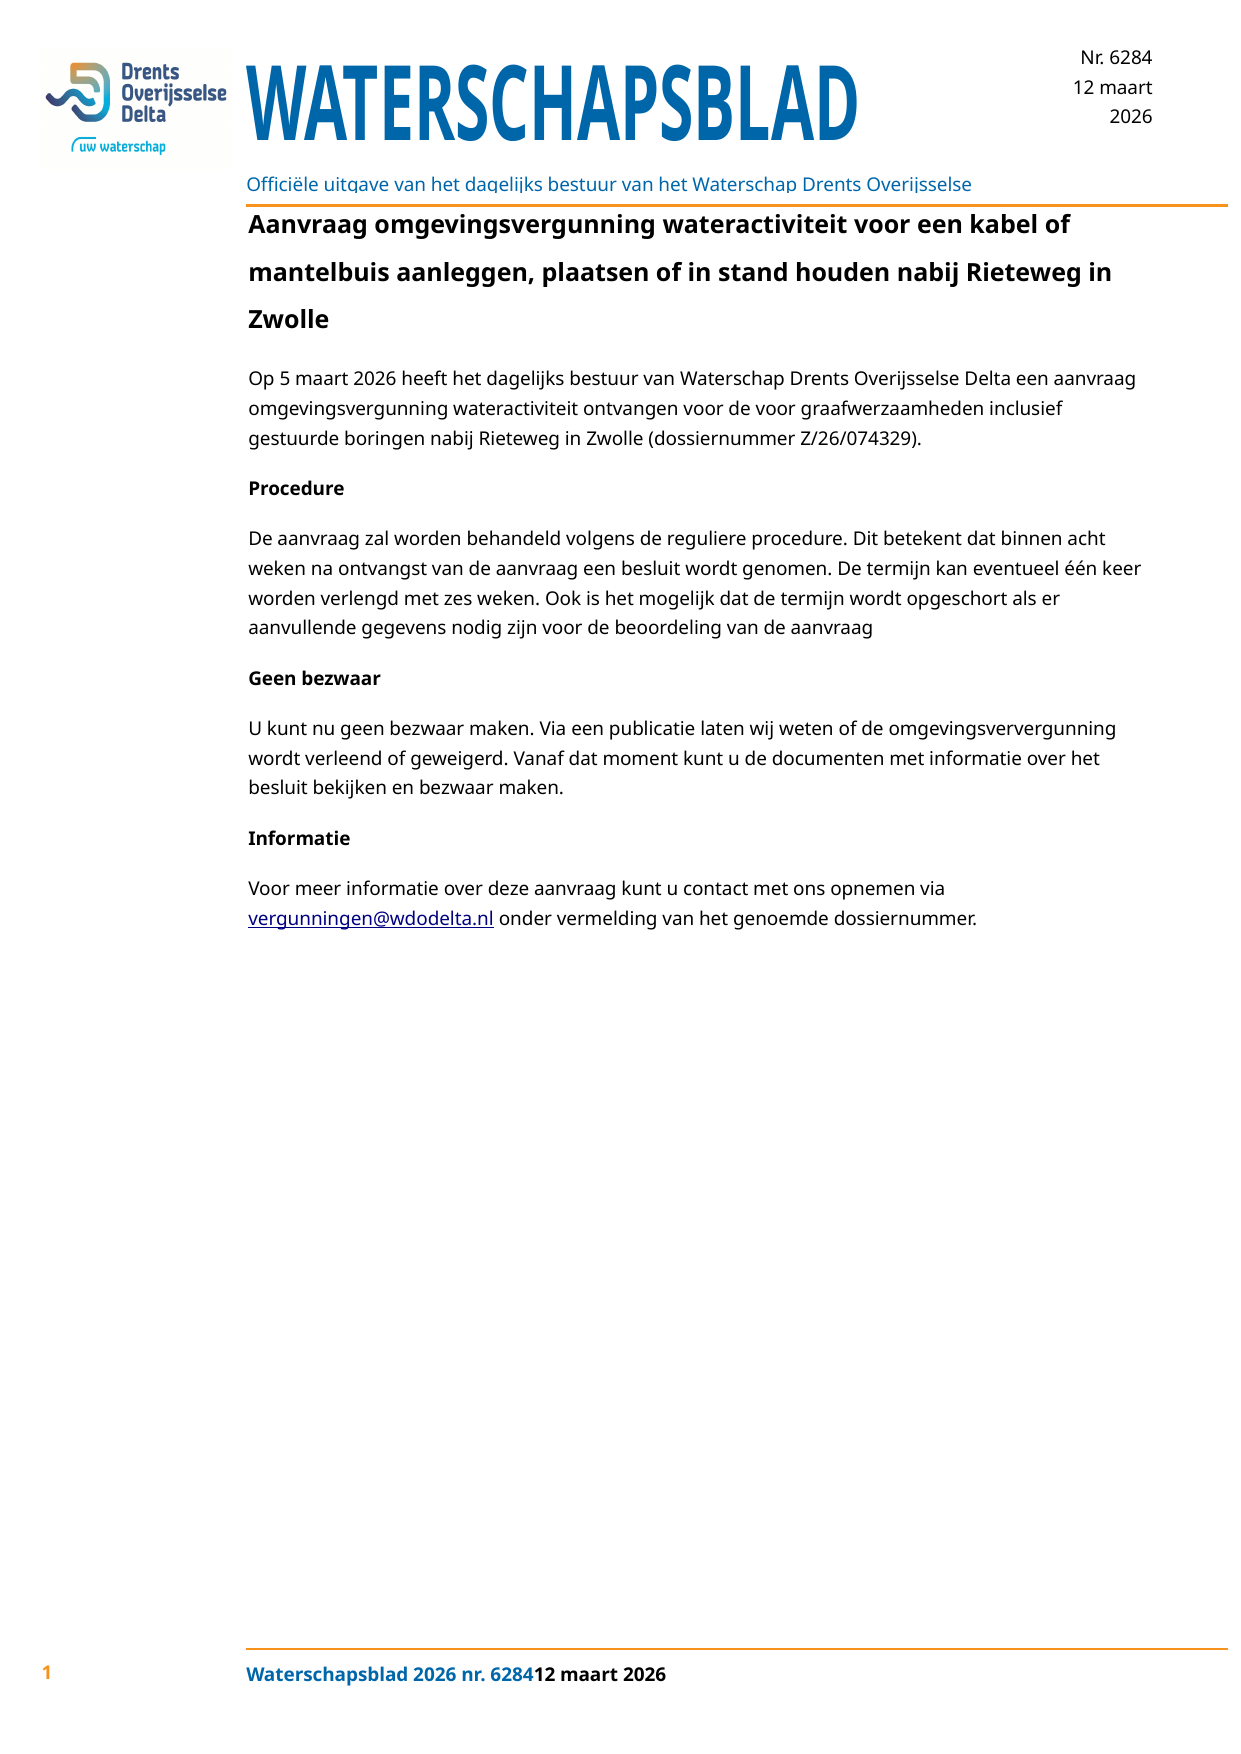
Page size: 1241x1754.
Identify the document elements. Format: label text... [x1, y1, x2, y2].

text De aanvraag zal worden behandeld volgens de reguliere procedure. Dit betekent dat binnen acht weken na ontvangst van de aanvraag een besluit wordt genomen. De termijn kan eventueel één keer worden verlengd met zes weken. Ook is het mogelijk dat de termijn wordt opgeschort als er aanvullende gegevens nodig zijn voor de beoordeling van de aanvraag [248, 526, 1152, 640]
text Op 5 maart 2026 heeft het dagelijks bestuur van Waterschap Drents Overijsselse Delta een aanvraag omgevingsvergunning wateractiviteit ontvangen voor de voor graafwerzaamheden inclusief gestuurde boringen nabij Rieteweg in Zwolle (dossiernummer Z/26/074329). [248, 366, 1152, 450]
text Procedure [248, 475, 1152, 501]
text Aanvraag omgevingsvergunning wateractiviteit voor een kabel of mantelbuis aanleggen, plaatsen of in stand houden nabij Rieteweg in Zwolle [248, 207, 1152, 336]
text Informatie [248, 825, 1152, 850]
text Voor meer informatie over deze aanvraag kunt u contact met ons opnemen via vergunningen@wdodelta.nl onder vermelding van het genoemde dossiernummer. [248, 875, 1152, 930]
text U kunt nu geen bezwaar maken. Via een publicatie laten wij weten of de omgevingsververgunning wordt verleend of geweigerd. Vanaf dat moment kunt u de documenten met informatie over het besluit bekijken en bezwaar maken. [248, 715, 1152, 800]
picture [41, 47, 231, 172]
text Geen bezwaar [248, 665, 1152, 690]
